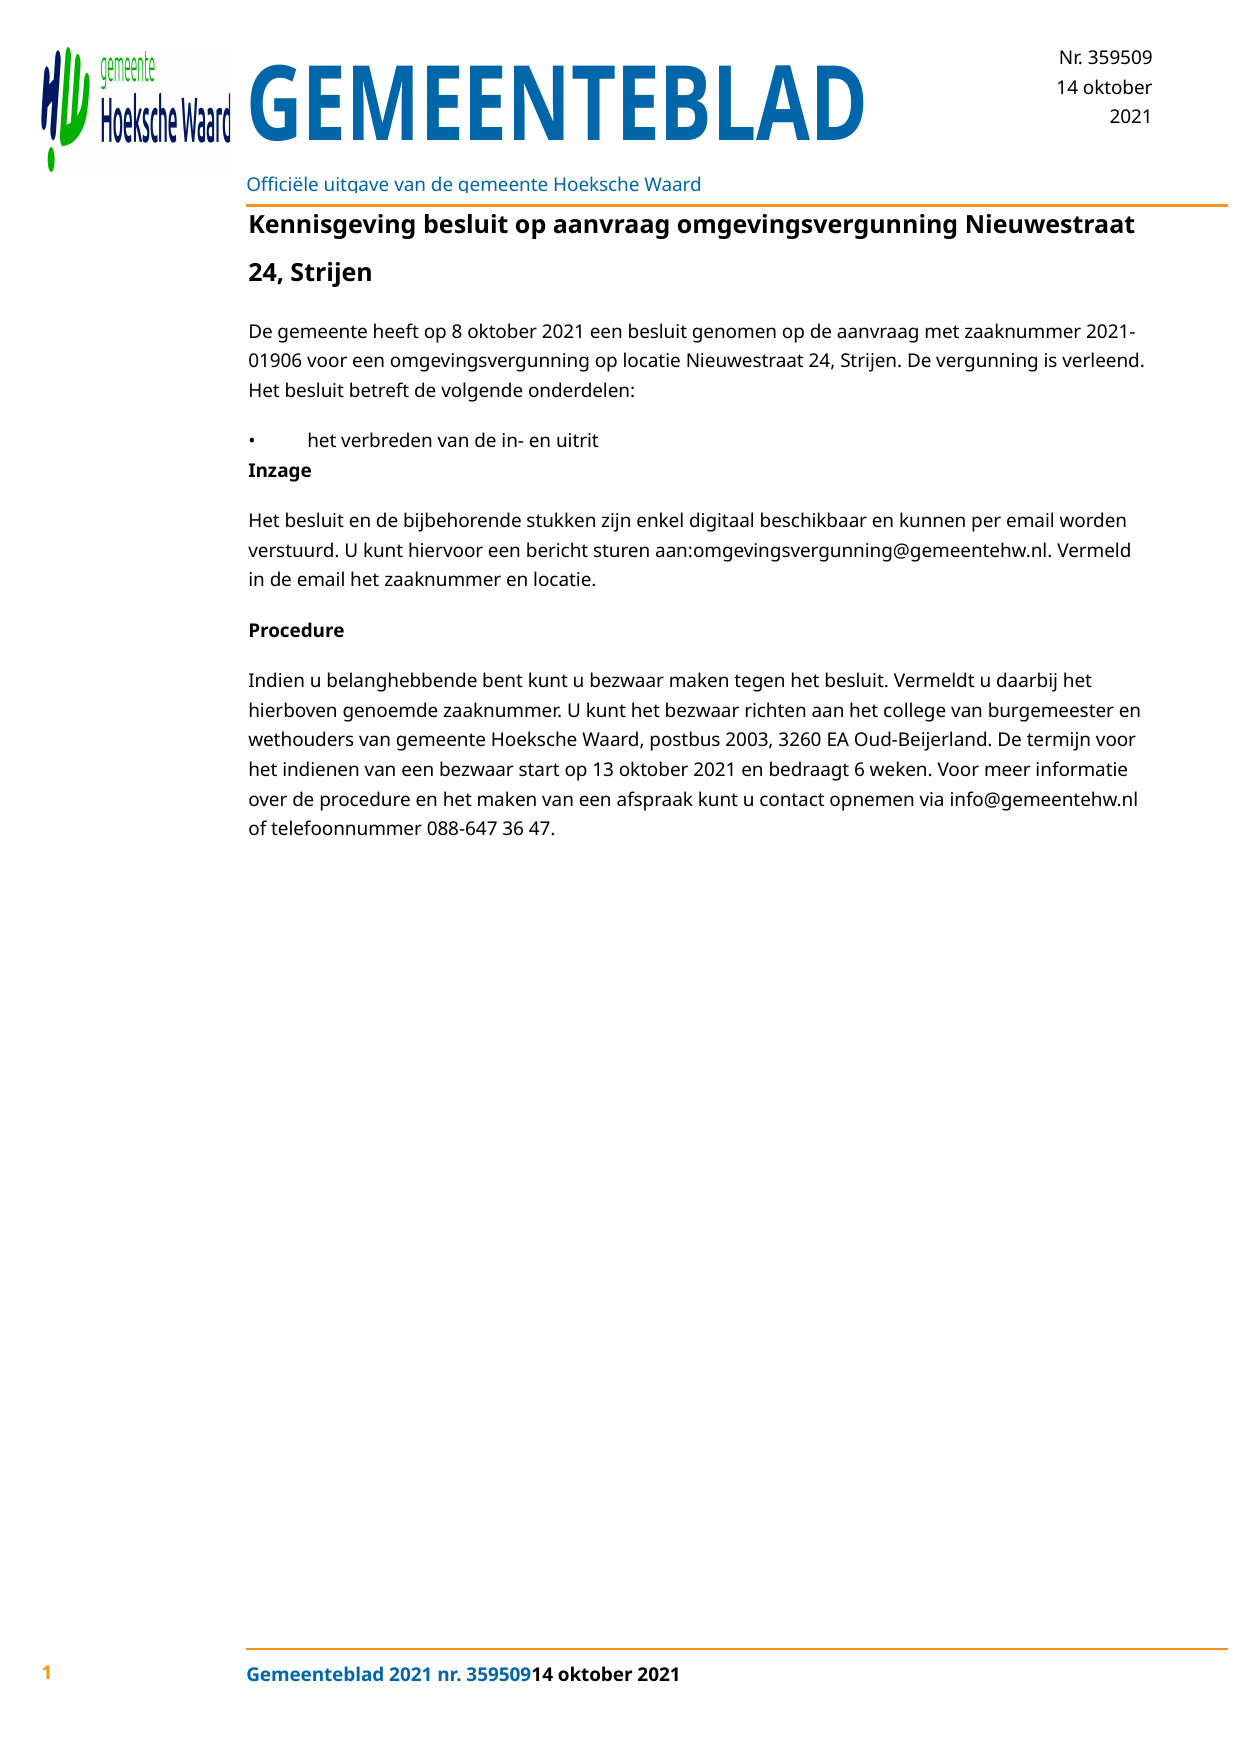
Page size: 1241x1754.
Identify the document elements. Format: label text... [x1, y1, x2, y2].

text Inzage [248, 457, 1152, 483]
text Procedure [248, 617, 1152, 643]
text De gemeente heeft op 8 oktober 2021 een besluit genomen op de aanvraag met zaaknummer 2021-01906 voor een omgevingsvergunning op locatie Nieuwestraat 24, Strijen. De vergunning is verleend. Het besluit betreft de volgende onderdelen: [248, 318, 1152, 403]
picture [41, 47, 231, 172]
text Indien u belanghebbende bent kunt u bezwaar maken tegen het besluit. Vermeldt u daarbij het hierboven genoemde zaaknummer. U kunt het bezwaar richten aan het college van burgemeester en wethouders van gemeente Hoeksche Waard, postbus 2003, 3260 EA Oud-Beijerland. De termijn voor het indienen van een bezwaar start op 13 oktober 2021 en bedraagt 6 weken. Voor meer informatie over de procedure en het maken van een afspraak kunt u contact opnemen via info@gemeentehw.nl of telefoonnummer 088-647 36 47. [248, 667, 1152, 841]
text Het besluit en de bijbehorende stukken zijn enkel digitaal beschikbaar en kunnen per email worden verstuurd. U kunt hiervoor een bericht sturen aan:omgevingsvergunning@gemeentehw.nl. Vermeld in de email het zaaknummer en locatie. [248, 507, 1152, 592]
list het verbreden van de in- en uitrit [248, 427, 1152, 453]
text Kennisgeving besluit op aanvraag omgevingsvergunning Nieuwestraat 24, Strijen [248, 207, 1152, 288]
